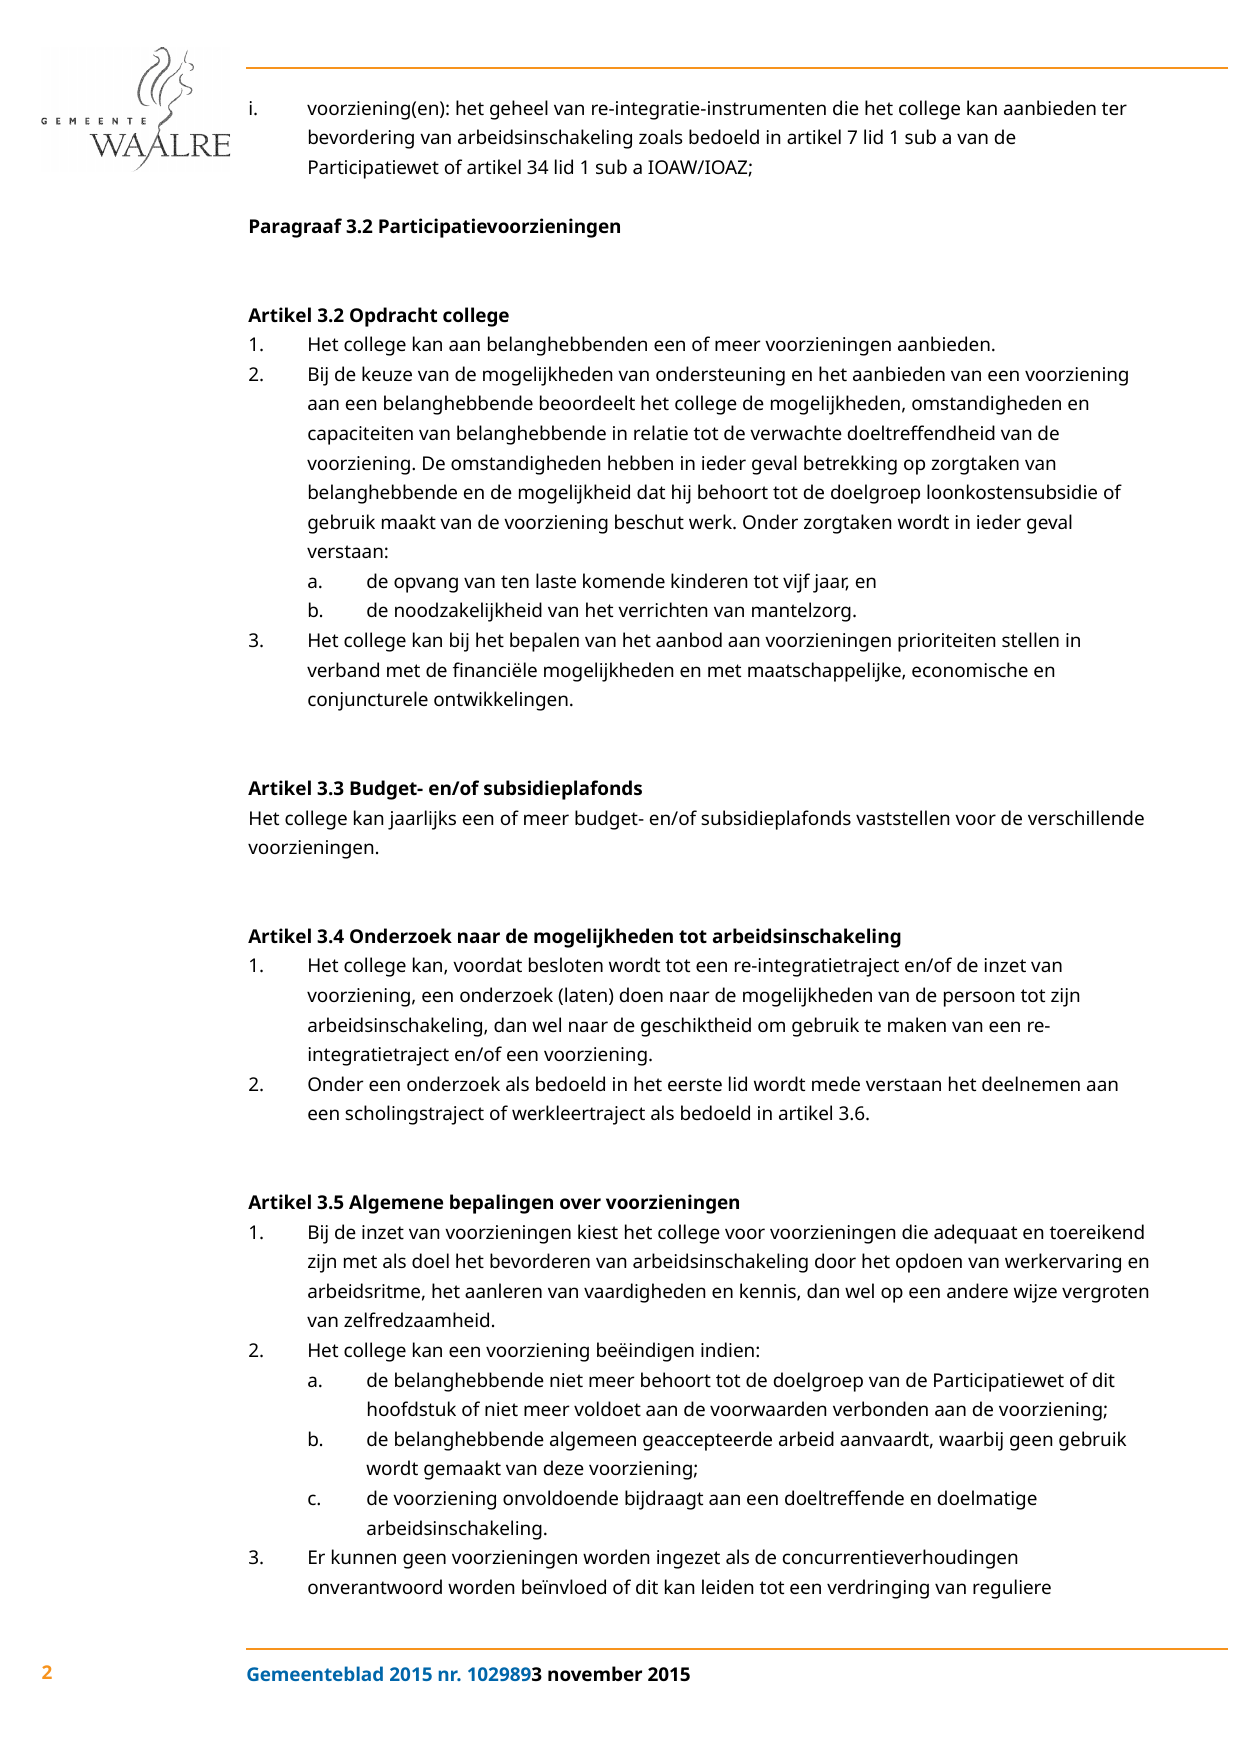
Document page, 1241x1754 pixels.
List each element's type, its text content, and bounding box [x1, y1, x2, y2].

list Bij de inzet van voorzieningen kiest het college voor voorzieningen die adequaat en toereikend zijn met als doel het bevorderen van arbeidsinschakeling door het opdoen van werkervaring en arbeidsritme, het aanleren van vaardigheden en kennis, dan wel op een andere wijze vergroten van zelfredzaamheid. [248, 1219, 1152, 1333]
list Het college kan bij het bepalen van het aanbod aan voorzieningen prioriteiten stellen in verband met de financiële mogelijkheden en met maatschappelijke, economische en conjuncturele ontwikkelingen. [248, 627, 1152, 712]
list Het college kan, voordat besloten wordt tot een re-integratietraject en/of de inzet van voorziening, een onderzoek (laten) doen naar de mogelijkheden van de persoon tot zijn arbeidsinschakeling, dan wel naar de geschiktheid om gebruik te maken van een re-integratietraject en/of een voorziening. [248, 953, 1152, 1067]
text Artikel 3.3 Budget- en/of subsidieplafonds [248, 775, 1152, 801]
list de voorziening onvoldoende bijdraagt aan een doeltreffende en doelmatige arbeidsinschakeling. [307, 1485, 1152, 1541]
picture [41, 47, 231, 172]
text Artikel 3.5 Algemene bepalingen over voorzieningen [248, 1189, 1152, 1215]
text Artikel 3.4 Onderzoek naar de mogelijkheden tot arbeidsinschakeling [248, 923, 1152, 949]
list Bij de keuze van de mogelijkheden van ondersteuning en het aanbieden van een voorziening aan een belanghebbende beoordeelt het college de mogelijkheden, omstandigheden en capaciteiten van belanghebbende in relatie tot de verwachte doeltreffendheid van de voorziening. De omstandigheden hebben in ieder geval betrekking op zorgtaken van belanghebbende en de mogelijkheid dat hij behoort tot de doelgroep loonkostensubsidie of gebruik maakt van de voorziening beschut werk. Onder zorgtaken wordt in ieder geval verstaan: [248, 361, 1152, 564]
list de belanghebbende niet meer behoort tot de doelgroep van de Participatiewet of dit hoofdstuk of niet meer voldoet aan de voorwaarden verbonden aan de voorziening; [307, 1367, 1152, 1422]
list de opvang van ten laste komende kinderen tot vijf jaar, en [307, 568, 1152, 594]
list Het college kan aan belanghebbenden een of meer voorzieningen aanbieden. [248, 331, 1152, 357]
list Onder een onderzoek als bedoeld in het eerste lid wordt mede verstaan het deelnemen aan een scholingstraject of werkleertraject als bedoeld in artikel 3.6. [248, 1071, 1152, 1126]
text Paragraaf 3.2 Participatievoorzieningen [248, 213, 1152, 239]
list de noodzakelijkheid van het verrichten van mantelzorg. [307, 598, 1152, 623]
list Er kunnen geen voorzieningen worden ingezet als de concurrentieverhoudingen onverantwoord worden beïnvloed of dit kan leiden tot een verdringing van reguliere [248, 1544, 1152, 1600]
list voorziening(en): het geheel van re-integratie-instrumenten die het college kan aanbieden ter bevordering van arbeidsinschakeling zoals bedoeld in artikel 7 lid 1 sub a van de Participatiewet of artikel 34 lid 1 sub a IOAW/IOAZ; [248, 95, 1152, 180]
text Het college kan jaarlijks een of meer budget- en/of subsidieplafonds vaststellen voor de verschillende voorzieningen. [248, 805, 1152, 860]
list de belanghebbende algemeen geaccepteerde arbeid aanvaardt, waarbij geen gebruik wordt gemaakt van deze voorziening; [307, 1426, 1152, 1481]
list Het college kan een voorziening beëindigen indien: [248, 1337, 1152, 1363]
text Artikel 3.2 Opdracht college [248, 302, 1152, 328]
